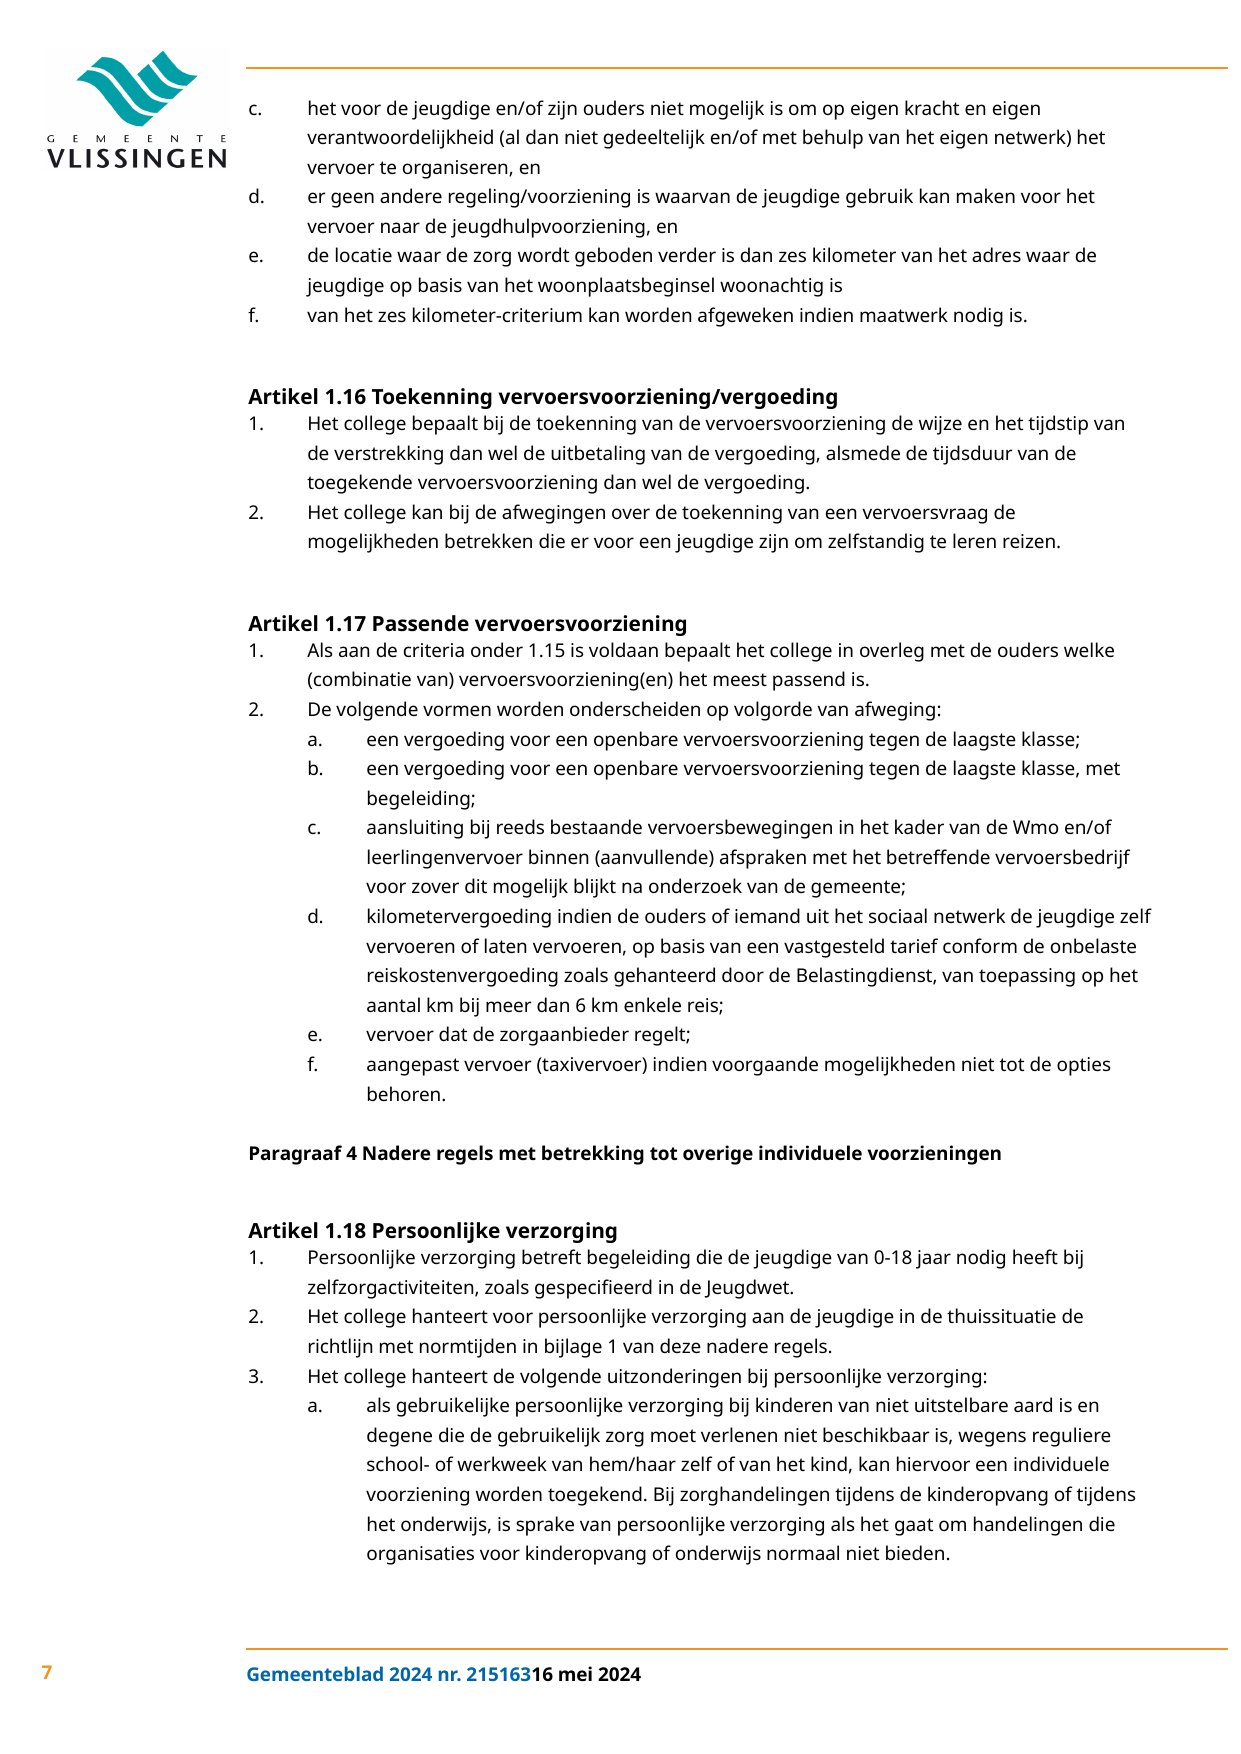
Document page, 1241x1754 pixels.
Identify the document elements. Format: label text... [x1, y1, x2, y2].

list Het college hanteert voor persoonlijke verzorging aan de jeugdige in de thuissituatie de richtlijn met normtijden in bijlage 1 van deze nadere regels. [248, 1304, 1152, 1359]
list vervoer dat de zorgaanbieder regelt; [307, 1022, 1152, 1047]
text Artikel 1.17 Passende vervoersvoorziening [248, 609, 1152, 637]
list aansluiting bij reeds bestaande vervoersbewegingen in het kader van de Wmo en/of leerlingenvervoer binnen (aanvullende) afspraken met het betreffende vervoersbedrijf voor zover dit mogelijk blijkt na onderzoek van de gemeente; [307, 814, 1152, 899]
list van het zes kilometer-criterium kan worden afgeweken indien maatwerk nodig is. [248, 302, 1152, 328]
list De volgende vormen worden onderscheiden op volgorde van afweging: [248, 696, 1152, 722]
list het voor de jeugdige en/of zijn ouders niet mogelijk is om op eigen kracht en eigen verantwoordelijkheid (al dan niet gedeeltelijk en/of met behulp van het eigen netwerk) het vervoer te organiseren, en [248, 95, 1152, 180]
list kilometervergoeding indien de ouders of iemand uit het sociaal netwerk de jeugdige zelf vervoeren of laten vervoeren, op basis van een vastgesteld tarief conform de onbelaste reiskostenvergoeding zoals gehanteerd door de Belastingdienst, van toepassing op het aantal km bij meer dan 6 km enkele reis; [307, 903, 1152, 1018]
list Het college kan bij de afwegingen over de toekenning van een vervoersvraag de mogelijkheden betrekken die er voor een jeugdige zijn om zelfstandig te leren reizen. [248, 499, 1152, 554]
list een vergoeding voor een openbare vervoersvoorziening tegen de laagste klasse; [307, 726, 1152, 752]
list er geen andere regeling/voorziening is waarvan de jeugdige gebruik kan maken voor het vervoer naar de jeugdhulpvoorziening, en [248, 183, 1152, 239]
picture [41, 47, 231, 172]
list aangepast vervoer (taxivervoer) indien voorgaande mogelijkheden niet tot de opties behoren. [307, 1051, 1152, 1107]
text Artikel 1.16 Toekenning vervoersvoorziening/vergoeding [248, 382, 1152, 410]
list Het college bepaalt bij de toekenning van de vervoersvoorziening de wijze en het tijdstip van de verstrekking dan wel de uitbetaling van de vergoeding, alsmede de tijdsduur van de toegekende vervoersvoorziening dan wel de vergoeding. [248, 410, 1152, 495]
list een vergoeding voor een openbare vervoersvoorziening tegen de laagste klasse, met begeleiding; [307, 755, 1152, 811]
text Artikel 1.18 Persoonlijke verzorging [248, 1216, 1152, 1244]
list Persoonlijke verzorging betreft begeleiding die de jeugdige van 0-18 jaar nodig heeft bij zelfzorgactiviteiten, zoals gespecifieerd in de Jeugdwet. [248, 1244, 1152, 1300]
list de locatie waar de zorg wordt geboden verder is dan zes kilometer van het adres waar de jeugdige op basis van het woonplaatsbeginsel woonachtig is [248, 243, 1152, 298]
text Paragraaf 4 Nadere regels met betrekking tot overige individuele voorzieningen [248, 1140, 1152, 1166]
list Als aan de criteria onder 1.15 is voldaan bepaalt het college in overleg met de ouders welke (combinatie van) vervoersvoorziening(en) het meest passend is. [248, 637, 1152, 692]
list Het college hanteert de volgende uitzonderingen bij persoonlijke verzorging: [248, 1363, 1152, 1389]
list als gebruikelijke persoonlijke verzorging bij kinderen van niet uitstelbare aard is en degene die de gebruikelijk zorg moet verlenen niet beschikbaar is, wegens reguliere school- of werkweek van hem/haar zelf of van het kind, kan hiervoor een individuele voorziening worden toegekend. Bij zorghandelingen tijdens de kinderopvang of tijdens het onderwijs, is sprake van persoonlijke verzorging als het gaat om handelingen die organisaties voor kinderopvang of onderwijs normaal niet bieden. [307, 1392, 1152, 1566]
